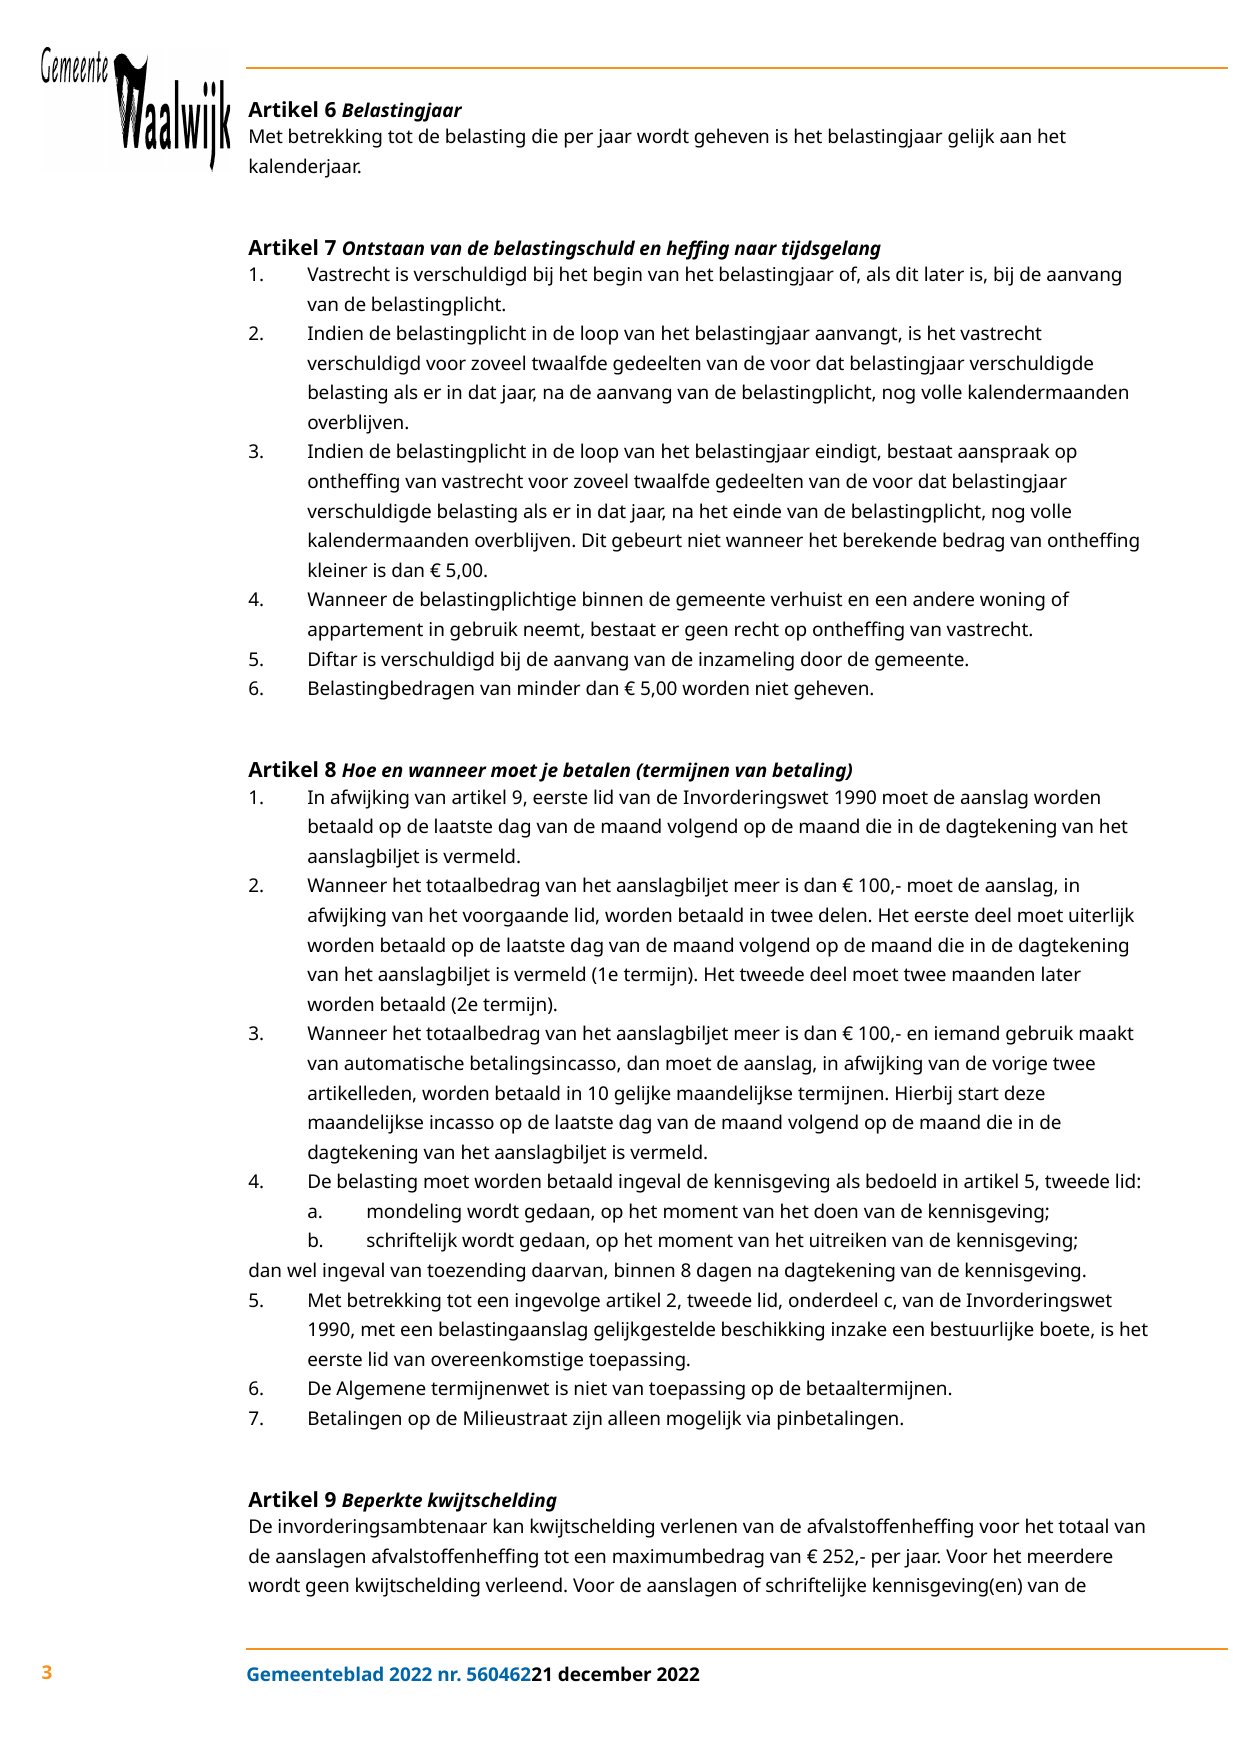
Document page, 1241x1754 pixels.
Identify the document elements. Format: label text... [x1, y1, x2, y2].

text dan wel ingeval van toezending daarvan, binnen 8 dagen na dagtekening van de kennisgeving. [248, 1257, 1152, 1283]
text De invorderingsambtenaar kan kwijtschelding verlenen van de afvalstoffenheffing voor het totaal van de aanslagen afvalstoffenheffing tot een maximumbedrag van € 252,- per jaar. Voor het meerdere wordt geen kwijtschelding verleend. Voor de aanslagen of schriftelijke kennisgeving(en) van de [248, 1513, 1152, 1598]
list Indien de belastingplicht in de loop van het belastingjaar aanvangt, is het vastrecht verschuldigd voor zoveel twaalfde gedeelten van de voor dat belastingjaar verschuldigde belasting als er in dat jaar, na de aanvang van de belastingplicht, nog volle kalendermaanden overblijven. [248, 320, 1152, 435]
text Met betrekking tot de belasting die per jaar wordt geheven is het belastingjaar gelijk aan het kalenderjaar. [248, 123, 1152, 178]
list Diftar is verschuldigd bij de aanvang van de inzameling door de gemeente. [248, 646, 1152, 672]
picture [41, 47, 231, 172]
list In afwijking van artikel 9, eerste lid van de Invorderingswet 1990 moet de aanslag worden betaald op de laatste dag van de maand volgend op de maand die in de dagtekening van het aanslagbiljet is vermeld. [248, 784, 1152, 869]
text Artikel 9 Beperkte kwijtschelding [248, 1485, 1152, 1513]
list Wanneer het totaalbedrag van het aanslagbiljet meer is dan € 100,- en iemand gebruik maakt van automatische betalingsincasso, dan moet de aanslag, in afwijking van de vorige twee artikelleden, worden betaald in 10 gelijke maandelijkse termijnen. Hierbij start deze maandelijkse incasso op de laatste dag van de maand volgend op de maand die in de dagtekening van het aanslagbiljet is vermeld. [248, 1021, 1152, 1164]
list De Algemene termijnenwet is niet van toepassing op de betaaltermijnen. [248, 1376, 1152, 1401]
text Artikel 8 Hoe en wanneer moet je betalen (termijnen van betaling) [248, 755, 1152, 784]
list Met betrekking tot een ingevolge artikel 2, tweede lid, onderdeel c, van de Invorderingswet 1990, met een belastingaanslag gelijkgestelde beschikking inzake een bestuurlijke boete, is het eerste lid van overeenkomstige toepassing. [248, 1287, 1152, 1372]
list Vastrecht is verschuldigd bij het begin van het belastingjaar of, als dit later is, bij de aanvang van de belastingplicht. [248, 261, 1152, 317]
list mondeling wordt gedaan, op het moment van het doen van de kennisgeving; [307, 1198, 1152, 1224]
list Betalingen op de Milieustraat zijn alleen mogelijk via pinbetalingen. [248, 1405, 1152, 1431]
text Artikel 6 Belastingjaar [248, 95, 1152, 123]
text Artikel 7 Ontstaan van de belastingschuld en heffing naar tijdsgelang [248, 233, 1152, 261]
list De belasting moet worden betaald ingeval de kennisgeving als bedoeld in artikel 5, tweede lid: [248, 1168, 1152, 1194]
list Wanneer het totaalbedrag van het aanslagbiljet meer is dan € 100,- moet de aanslag, in afwijking van het voorgaande lid, worden betaald in twee delen. Het eerste deel moet uiterlijk worden betaald op de laatste dag van de maand volgend op de maand die in de dagtekening van het aanslagbiljet is vermeld (1e termijn). Het tweede deel moet twee maanden later worden betaald (2e termijn). [248, 873, 1152, 1017]
list Indien de belastingplicht in de loop van het belastingjaar eindigt, bestaat aanspraak op ontheffing van vastrecht voor zoveel twaalfde gedeelten van de voor dat belastingjaar verschuldigde belasting als er in dat jaar, na het einde van de belastingplicht, nog volle kalendermaanden overblijven. Dit gebeurt niet wanneer het berekende bedrag van ontheffing kleiner is dan € 5,00. [248, 439, 1152, 583]
list Belastingbedragen van minder dan € 5,00 worden niet geheven. [248, 675, 1152, 701]
list Wanneer de belastingplichtige binnen de gemeente verhuist en een andere woning of appartement in gebruik neemt, bestaat er geen recht op ontheffing van vastrecht. [248, 587, 1152, 642]
list schriftelijk wordt gedaan, op het moment van het uitreiken van de kennisgeving; [307, 1228, 1152, 1253]
